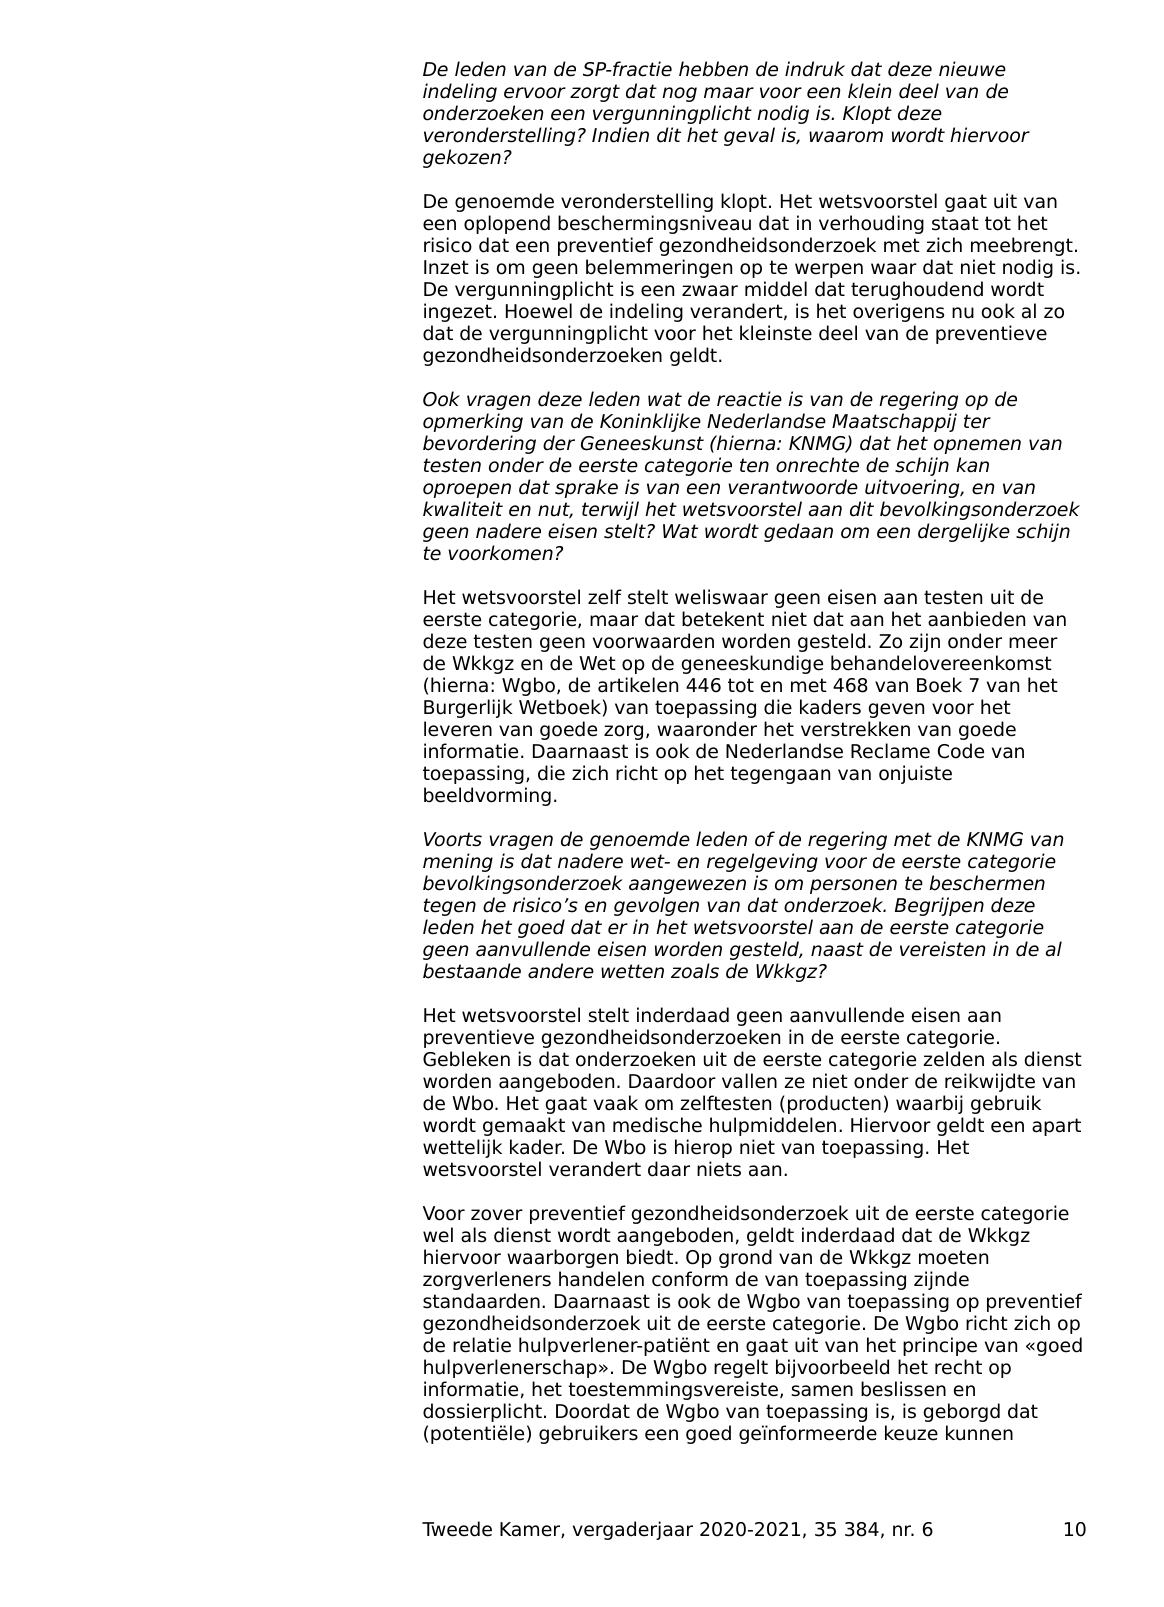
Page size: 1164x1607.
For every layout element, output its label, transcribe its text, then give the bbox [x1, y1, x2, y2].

text Het wetsvoorstel zelf stelt weliswaar geen eisen aan testen uit de eerste categorie, maar dat betekent niet dat aan het aanbieden van deze testen geen voorwaarden worden gesteld. Zo zijn onder meer de Wkkgz en de Wet op de geneeskundige behandelovereenkomst (hierna: Wgbo, de artikelen 446 tot en met 468 van Boek 7 van het Burgerlijk Wetboek) van toepassing die kaders geven voor het leveren van goede zorg, waaronder het verstrekken van goede informatie. Daarnaast is ook de Nederlandse Reclame Code van toepassing, die zich richt op het tegengaan van onjuiste beeldvorming. [422, 587, 1087, 807]
text Het wetsvoorstel stelt inderdaad geen aanvullende eisen aan preventieve gezondheidsonderzoeken in de eerste categorie. Gebleken is dat onderzoeken uit de eerste categorie zelden als dienst worden aangeboden. Daardoor vallen ze niet onder de reikwijdte van de Wbo. Het gaat vaak om zelftesten (producten) waarbij gebruik wordt gemaakt van medische hulpmiddelen. Hiervoor geldt een apart wettelijk kader. De Wbo is hierop niet van toepassing. Het wetsvoorstel verandert daar niets aan. [422, 1005, 1087, 1181]
text De leden van de SP-fractie hebben de indruk dat deze nieuwe indeling ervoor zorgt dat nog maar voor een klein deel van de onderzoeken een vergunningplicht nodig is. Klopt deze veronderstelling? Indien dit het geval is, waarom wordt hiervoor gekozen? [422, 59, 1087, 169]
text Ook vragen deze leden wat de reactie is van de regering op de opmerking van de Koninklijke Nederlandse Maatschappij ter bevordering der Geneeskunst (hierna: KNMG) dat het opnemen van testen onder de eerste categorie ten onrechte de schijn kan oproepen dat sprake is van een verantwoorde uitvoering, en van kwaliteit en nut, terwijl het wetsvoorstel aan dit bevolkingsonderzoek geen nadere eisen stelt? Wat wordt gedaan om een dergelijke schijn te voorkomen? [422, 389, 1087, 565]
text De genoemde veronderstelling klopt. Het wetsvoorstel gaat uit van een oplopend beschermingsniveau dat in verhouding staat tot het risico dat een preventief gezondheidsonderzoek met zich meebrengt. Inzet is om geen belemmeringen op te werpen waar dat niet nodig is. De vergunningplicht is een zwaar middel dat terughoudend wordt ingezet. Hoewel de indeling verandert, is het overigens nu ook al zo dat de vergunningplicht voor het kleinste deel van de preventieve gezondheidsonderzoeken geldt. [422, 191, 1087, 367]
text Voor zover preventief gezondheidsonderzoek uit de eerste categorie wel als dienst wordt aangeboden, geldt inderdaad dat de Wkkgz hiervoor waarborgen biedt. Op grond van de Wkkgz moeten zorgverleners handelen conform de van toepassing zijnde standaarden. Daarnaast is ook de Wgbo van toepassing op preventief gezondheidsonderzoek uit de eerste categorie. De Wgbo richt zich op de relatie hulpverlener-patiënt en gaat uit van het principe van «goed hulpverlenerschap». De Wgbo regelt bijvoorbeeld het recht op informatie, het toestemmingsvereiste, samen beslissen en dossierplicht. Doordat de Wgbo van toepassing is, is geborgd dat (potentiële) gebruikers een goed geïnformeerde keuze kunnen [422, 1203, 1087, 1445]
text Voorts vragen de genoemde leden of de regering met de KNMG van mening is dat nadere wet- en regelgeving voor de eerste categorie bevolkingsonderzoek aangewezen is om personen te beschermen tegen de risico’s en gevolgen van dat onderzoek. Begrijpen deze leden het goed dat er in het wetsvoorstel aan de eerste categorie geen aanvullende eisen worden gesteld, naast de vereisten in de al bestaande andere wetten zoals de Wkkgz? [422, 829, 1087, 983]
